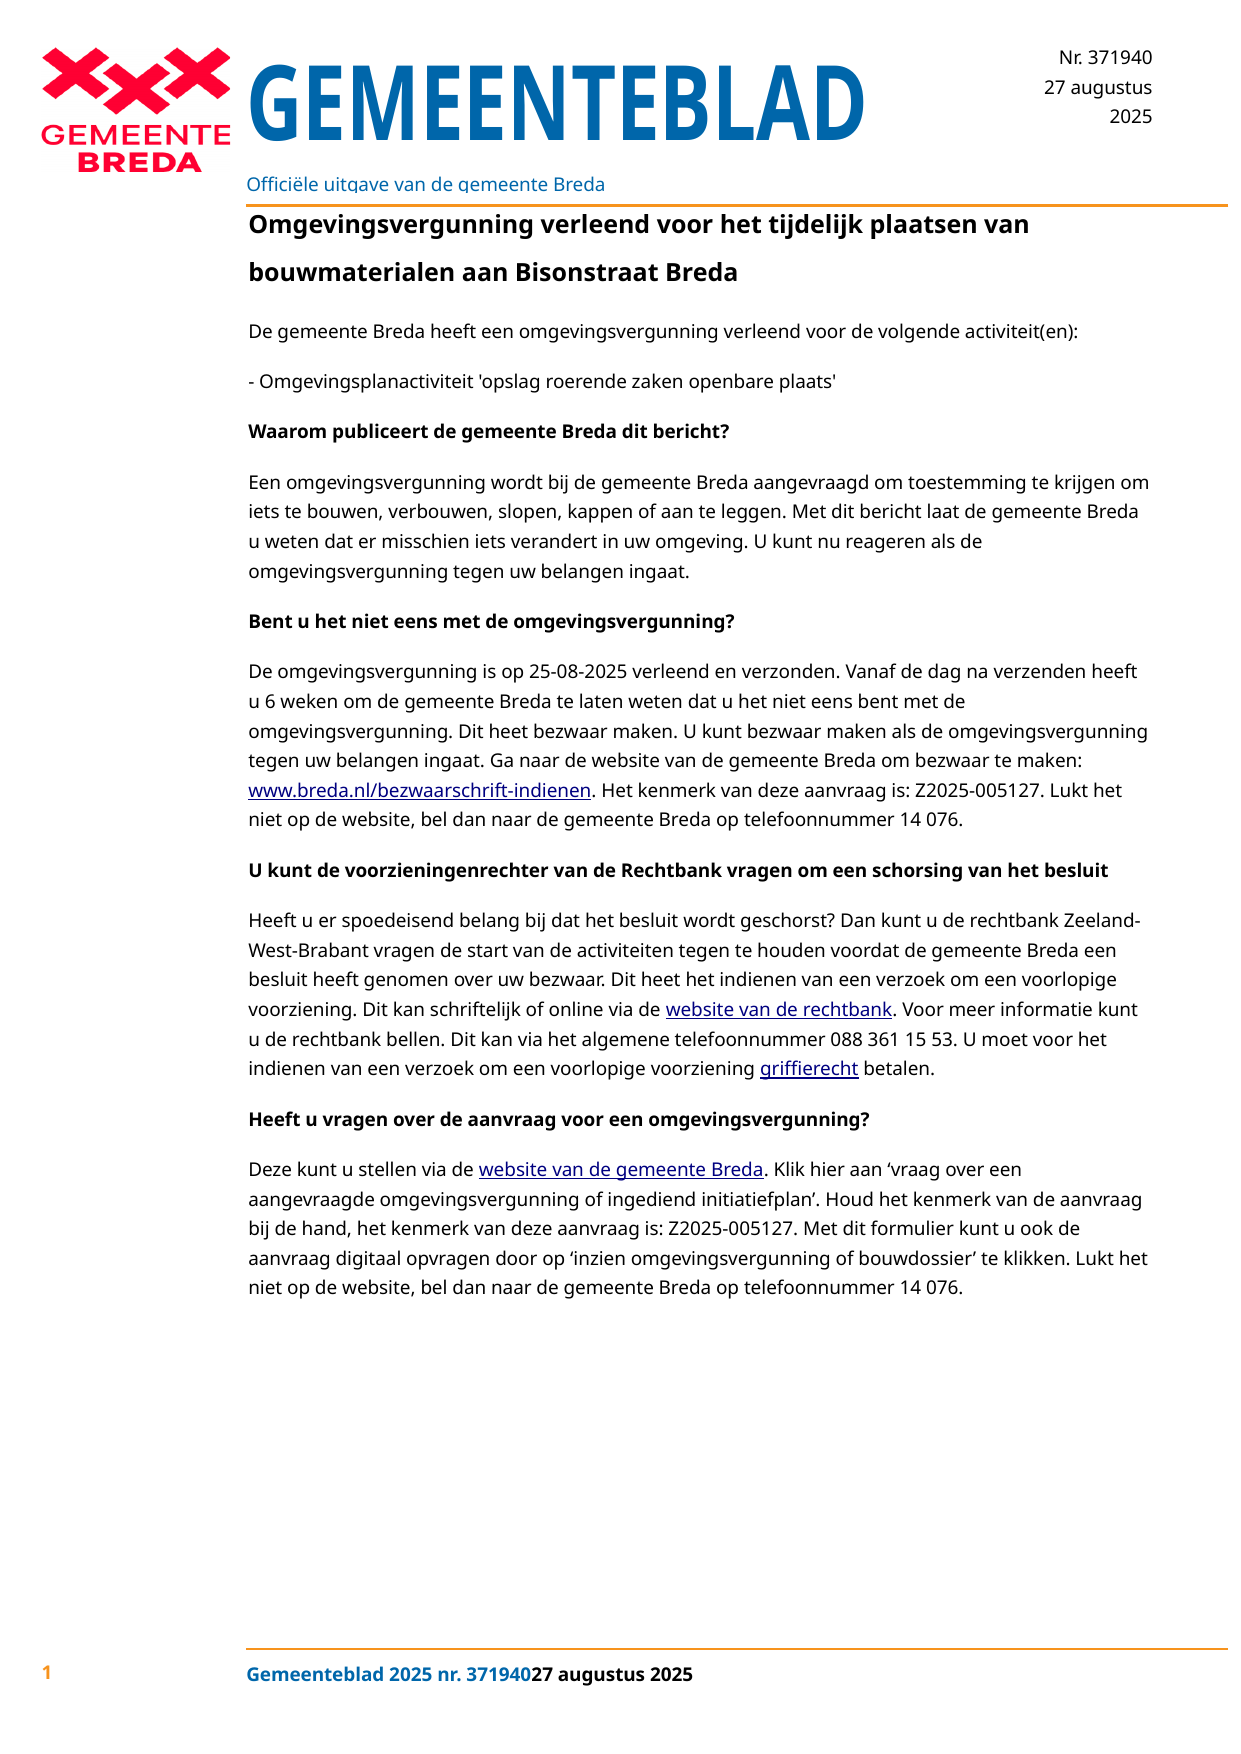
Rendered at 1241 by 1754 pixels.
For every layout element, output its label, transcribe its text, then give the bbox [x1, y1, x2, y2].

text Heeft u er spoedeisend belang bij dat het besluit wordt geschorst? Dan kunt u de rechtbank Zeeland-West-Brabant vragen de start van de activiteiten tegen te houden voordat de gemeente Breda een besluit heeft genomen over uw bezwaar. Dit heet het indienen van een verzoek om een voorlopige voorziening. Dit kan schriftelijk of online via de website van de rechtbank. Voor meer informatie kunt u de rechtbank bellen. Dit kan via het algemene telefoonnummer 088 361 15 53. U moet voor het indienen van een verzoek om een voorlopige voorziening griffierecht betalen. [248, 907, 1152, 1081]
text Omgevingsvergunning verleend voor het tijdelijk plaatsen van bouwmaterialen aan Bisonstraat Breda [248, 207, 1152, 288]
text De gemeente Breda heeft een omgevingsvergunning verleend voor de volgende activiteit(en): [248, 318, 1152, 344]
text Deze kunt u stellen via de website van de gemeente Breda. Klik hier aan ‘vraag over een aangevraagde omgevingsvergunning of ingediend initiatiefplan’. Houd het kenmerk van de aanvraag bij de hand, het kenmerk van deze aanvraag is: Z2025-005127. Met dit formulier kunt u ook de aanvraag digitaal opvragen door op ‘inzien omgevingsvergunning of bouwdossier’ te klikken. Lukt het niet op de website, bel dan naar de gemeente Breda op telefoonnummer 14 076. [248, 1156, 1152, 1300]
text Een omgevingsvergunning wordt bij de gemeente Breda aangevraagd om toestemming te krijgen om iets te bouwen, verbouwen, slopen, kappen of aan te leggen. Met dit bericht laat de gemeente Breda u weten dat er misschien iets verandert in uw omgeving. U kunt nu reageren als de omgevingsvergunning tegen uw belangen ingaat. [248, 469, 1152, 584]
picture [41, 47, 231, 172]
text Heeft u vragen over de aanvraag voor een omgevingsvergunning? [248, 1106, 1152, 1132]
text Bent u het niet eens met de omgevingsvergunning? [248, 608, 1152, 634]
text - Omgevingsplanactiviteit 'opslag roerende zaken openbare plaats' [248, 368, 1152, 394]
text U kunt de voorzieningenrechter van de Rechtbank vragen om een schorsing van het besluit [248, 857, 1152, 883]
text Waarom publiceert de gemeente Breda dit bericht? [248, 419, 1152, 444]
text De omgevingsvergunning is op 25-08-2025 verleend en verzonden. Vanaf de dag na verzenden heeft u 6 weken om de gemeente Breda te laten weten dat u het niet eens bent met de omgevingsvergunning. Dit heet bezwaar maken. U kunt bezwaar maken als de omgevingsvergunning tegen uw belangen ingaat. Ga naar de website van de gemeente Breda om bezwaar te maken: www.breda.nl/bezwaarschrift-indienen. Het kenmerk van deze aanvraag is: Z2025-005127. Lukt het niet op de website, bel dan naar de gemeente Breda op telefoonnummer 14 076. [248, 659, 1152, 832]
